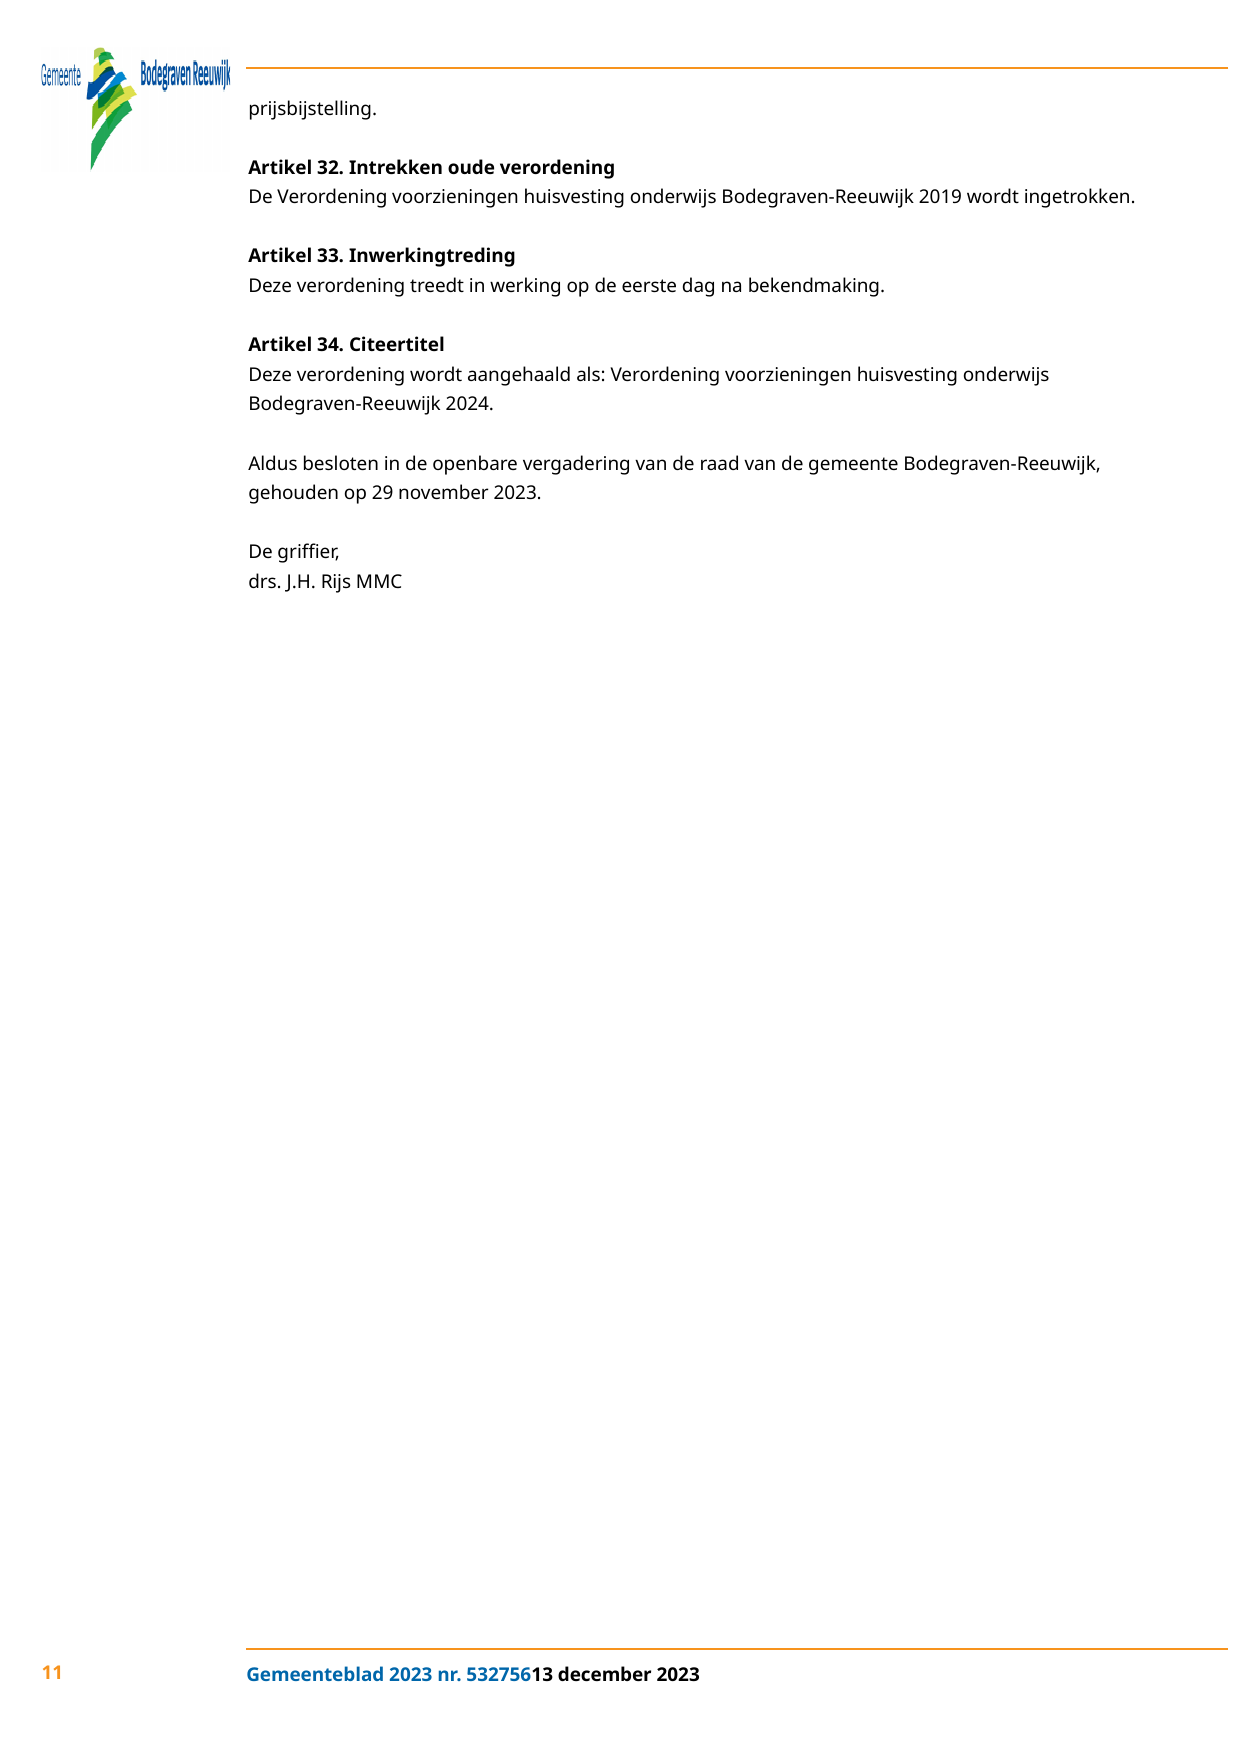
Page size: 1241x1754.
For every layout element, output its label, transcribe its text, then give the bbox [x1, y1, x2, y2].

text Aldus besloten in de openbare vergadering van de raad van de gemeente Bodegraven-Reeuwijk, [248, 450, 1152, 476]
text Artikel 33. Inwerkingtreding [248, 243, 1152, 268]
text Deze verordening treedt in werking op de eerste dag na bekendmaking. [248, 272, 1152, 298]
text De Verordening voorzieningen huisvesting onderwijs Bodegraven-Reeuwijk 2019 wordt ingetrokken. [248, 183, 1152, 209]
text De griffier, [248, 538, 1152, 564]
picture [41, 47, 231, 172]
text Deze verordening wordt aangehaald als: Verordening voorzieningen huisvesting onderwijs Bodegraven-Reeuwijk 2024. [248, 361, 1152, 416]
text Artikel 34. Citeertitel [248, 331, 1152, 357]
text drs. J.H. Rijs MMC [248, 568, 1152, 594]
text Artikel 32. Intrekken oude verordening [248, 154, 1152, 180]
text prijsbijstelling. [248, 95, 1152, 121]
text gehouden op 29 november 2023. [248, 479, 1152, 505]
